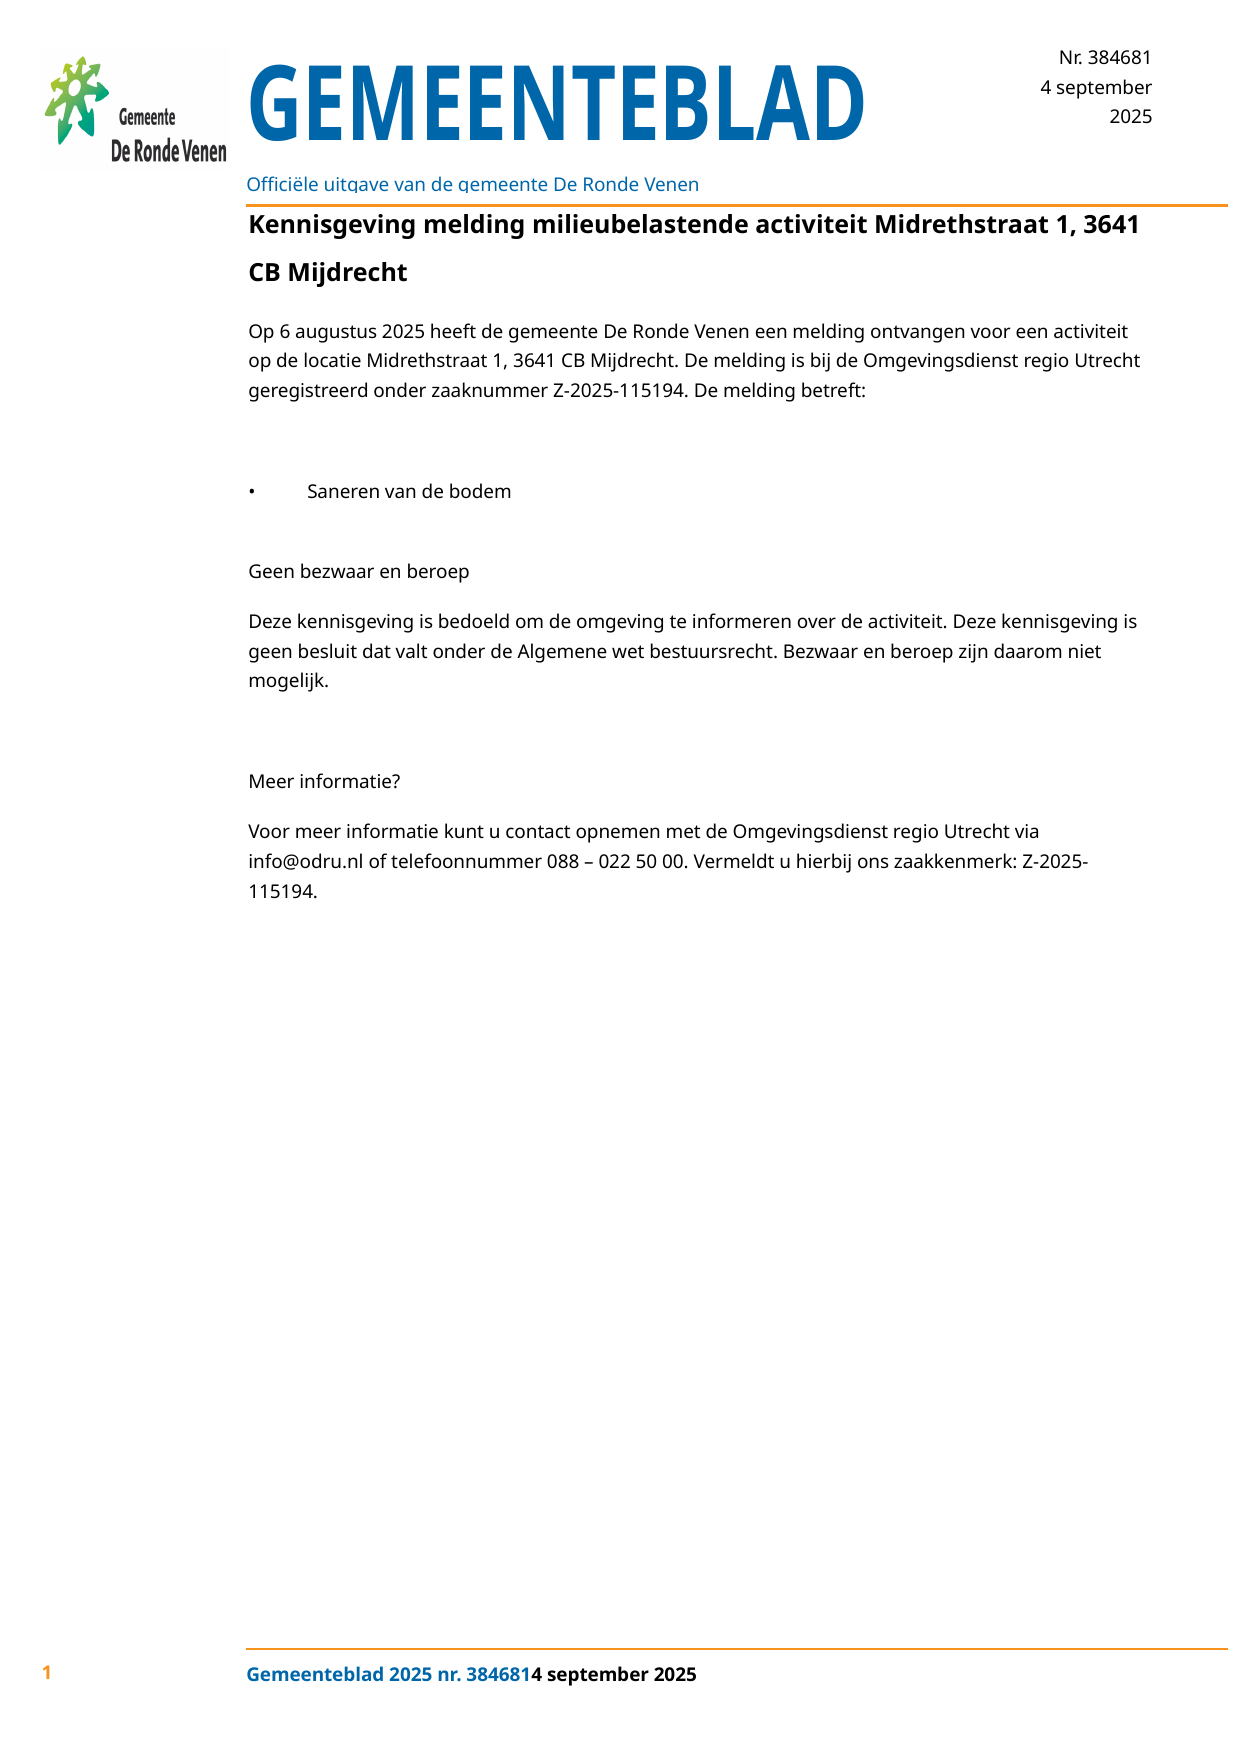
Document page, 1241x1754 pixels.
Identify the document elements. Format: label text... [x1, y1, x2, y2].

list Saneren van de bodem [248, 478, 1152, 504]
text Kennisgeving melding milieubelastende activiteit Midrethstraat 1, 3641 CB Mijdrecht [248, 207, 1152, 288]
text Op 6 augustus 2025 heeft de gemeente De Ronde Venen een melding ontvangen voor een activiteit op de locatie Midrethstraat 1, 3641 CB Mijdrecht. De melding is bij de Omgevingsdienst regio Utrecht geregistreerd onder zaaknummer Z-2025-115194. De melding betreft: [248, 318, 1152, 403]
picture [41, 47, 231, 172]
text Geen bezwaar en beroep [248, 558, 1152, 584]
text Deze kennisgeving is bedoeld om de omgeving te informeren over de activiteit. Deze kennisgeving is geen besluit dat valt onder de Algemene wet bestuursrecht. Bezwaar en beroep zijn daarom niet mogelijk. [248, 608, 1152, 693]
text Voor meer informatie kunt u contact opnemen met de Omgevingsdienst regio Utrecht via info@odru.nl of telefoonnummer 088 – 022 50 00. Vermeldt u hierbij ons zaakkenmerk: Z-2025-115194. [248, 819, 1152, 904]
text Meer informatie? [248, 768, 1152, 794]
